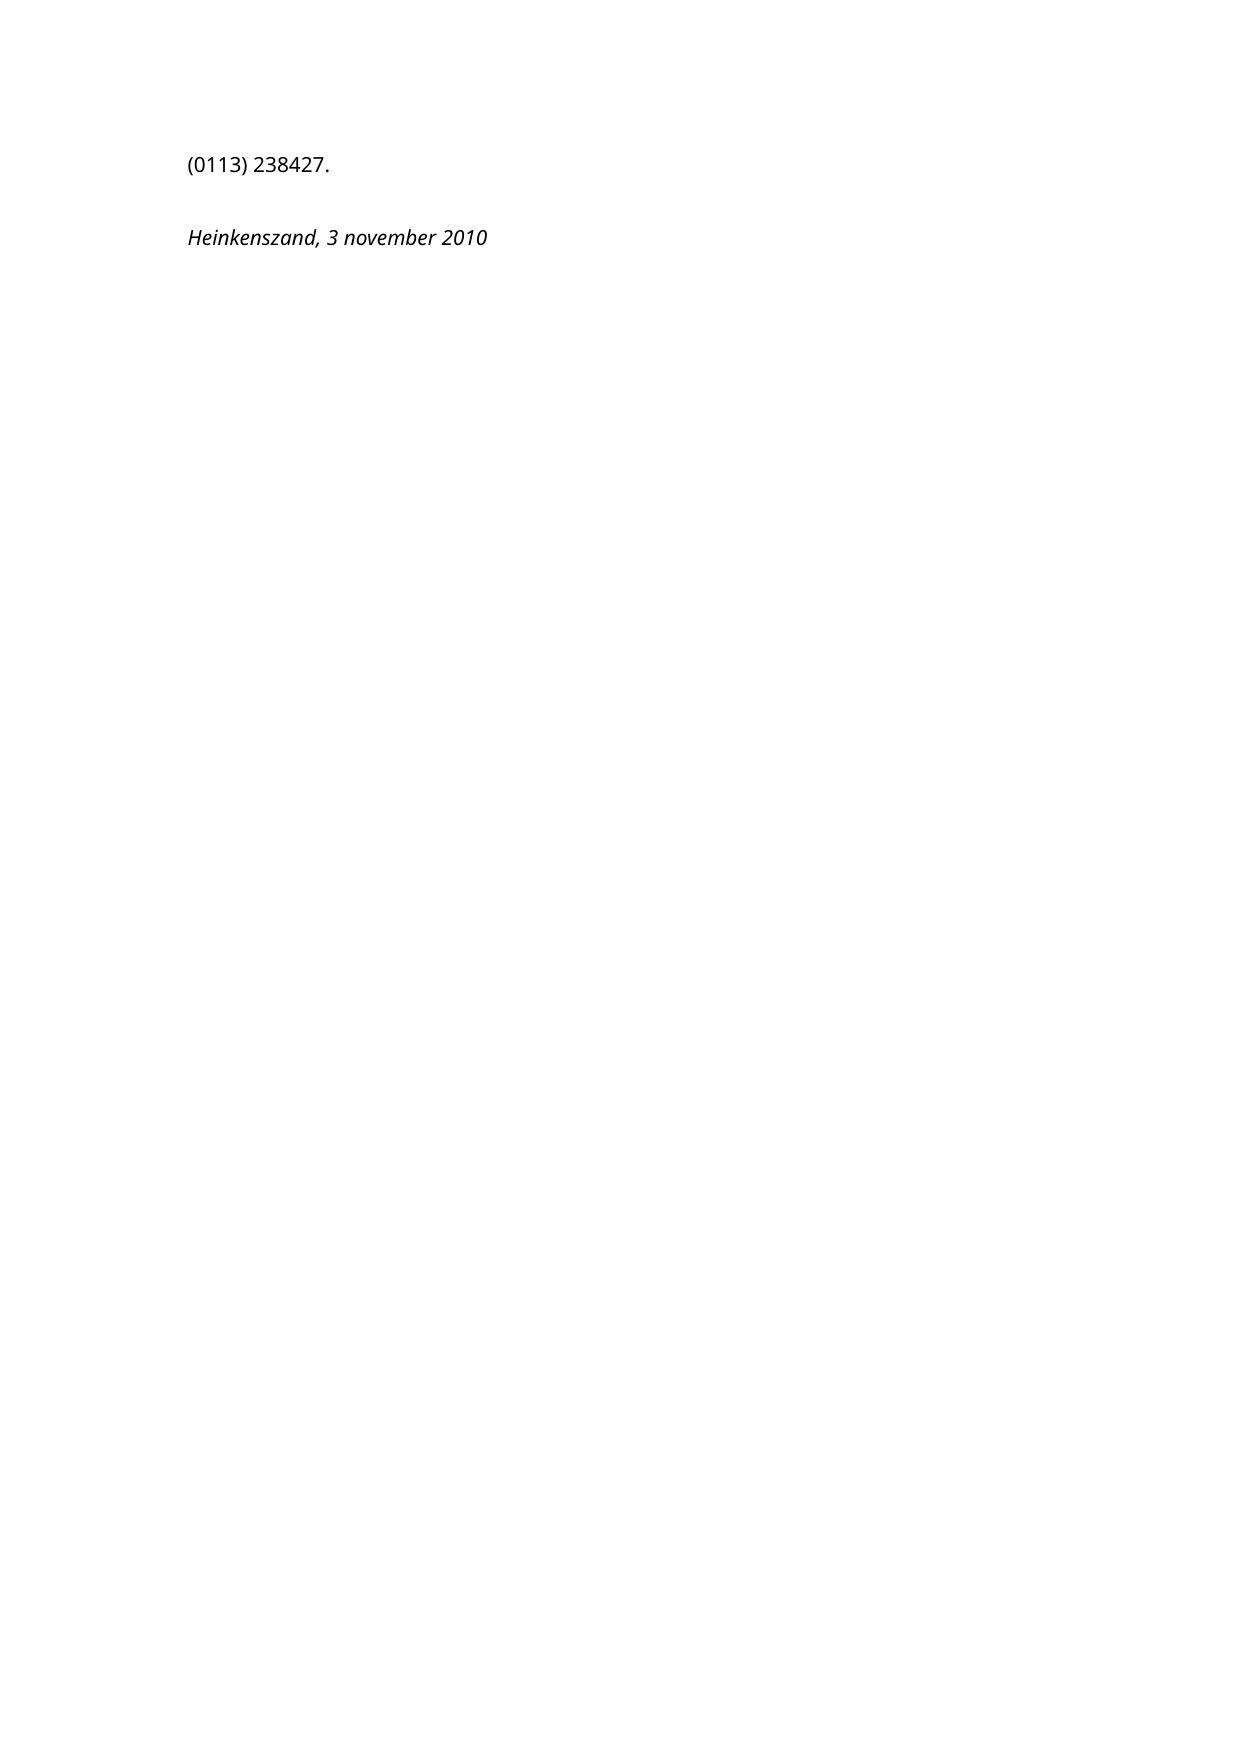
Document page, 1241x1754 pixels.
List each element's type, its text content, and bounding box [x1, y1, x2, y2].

text (0113) 238427. [187, 150, 1053, 178]
text Heinkenszand, 3 november 2010 [187, 223, 1053, 252]
